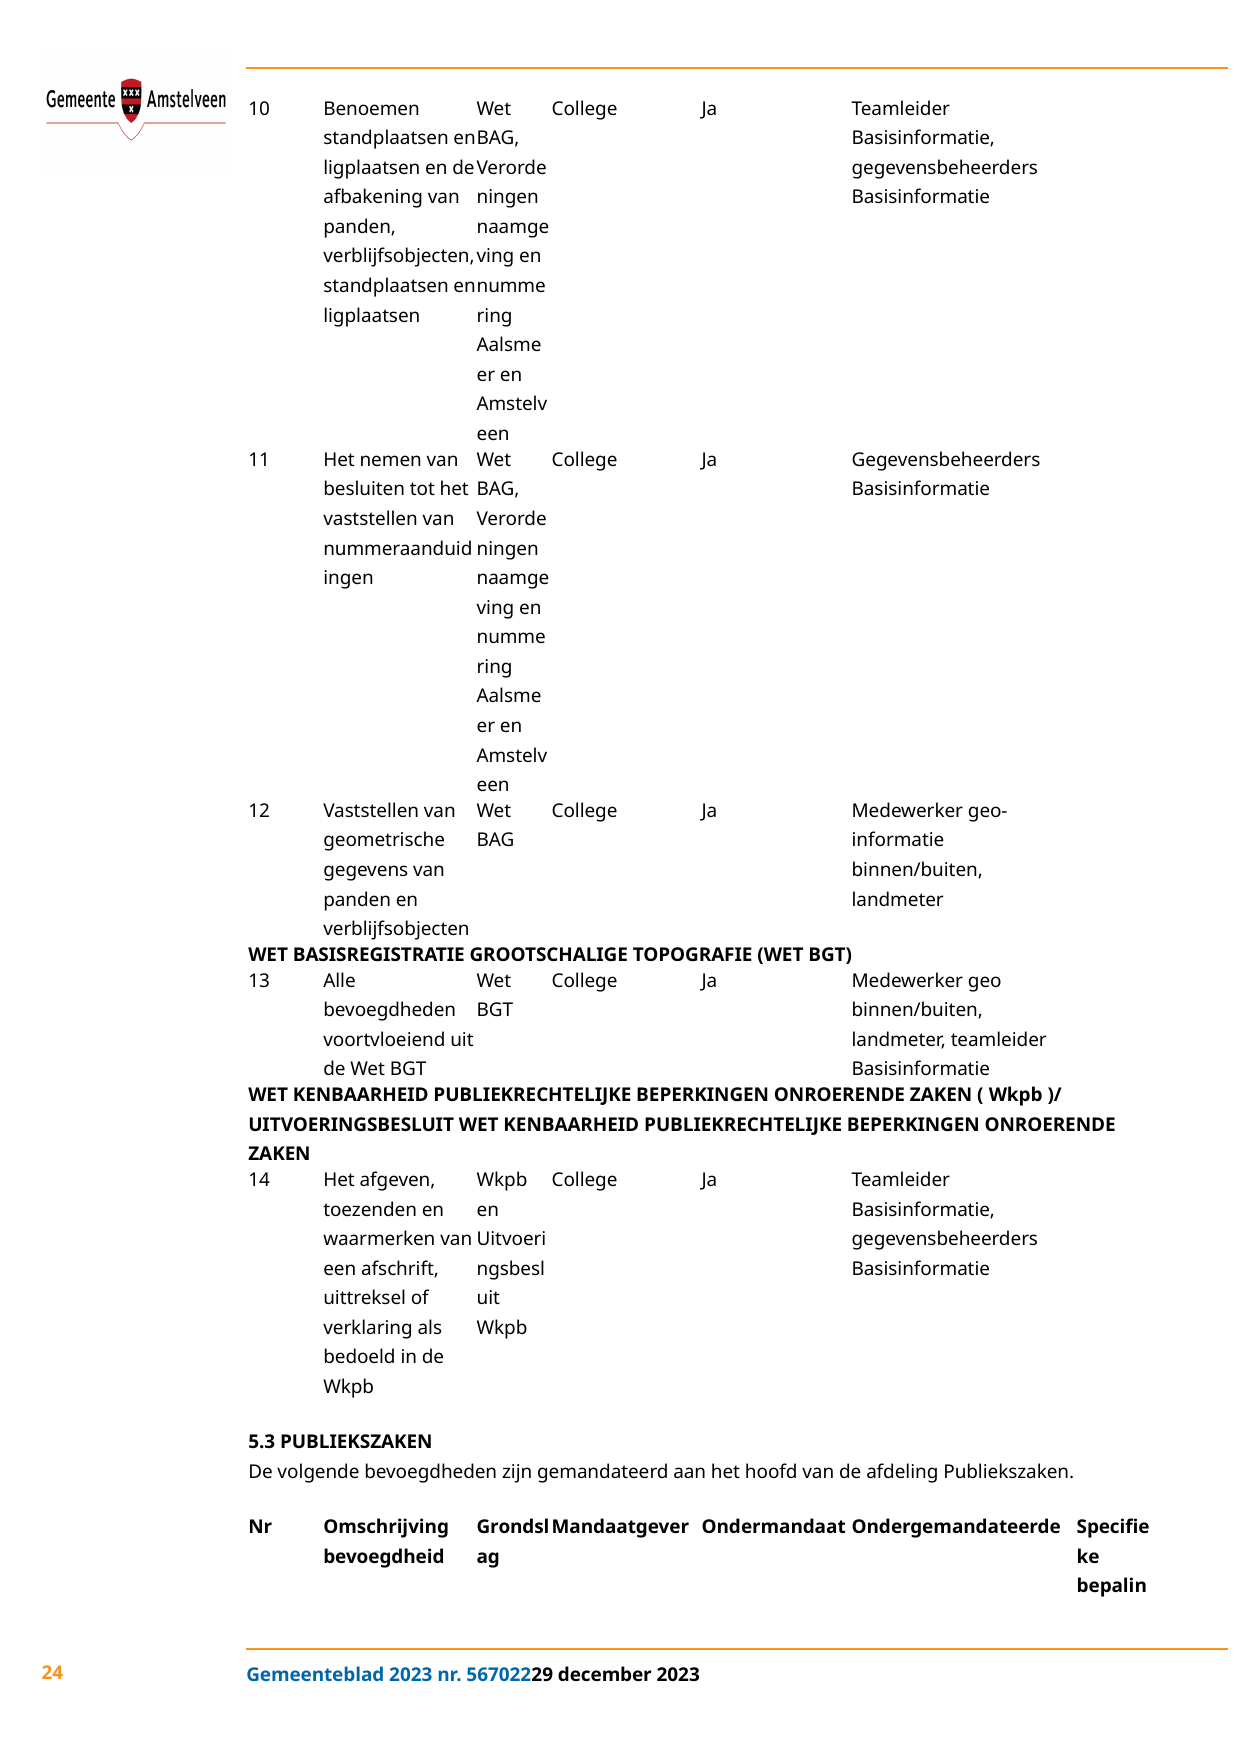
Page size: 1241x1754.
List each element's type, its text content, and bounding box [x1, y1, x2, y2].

table_cell Teamleider Basisinformatie, gegevensbeheerders Basisinformatie [851, 1166, 1076, 1399]
table_cell Benoemen standplaatsen en ligplaatsen en de afbakening van panden, verblijfsobjecten, standplaatsen en ligplaatsen [323, 95, 476, 446]
table_cell Gegevensbeheerders Basisinformatie [851, 446, 1076, 797]
table_cell College [551, 446, 701, 797]
table_cell Wet BGT [476, 967, 551, 1081]
table_cell [1076, 1166, 1152, 1399]
table_cell Ondermandaat [701, 1514, 851, 1598]
table_cell Ja [701, 95, 851, 446]
table_cell College [551, 1166, 701, 1399]
table_cell [1076, 446, 1152, 797]
table_cell [1076, 95, 1152, 446]
table_cell 12 [248, 797, 323, 941]
table_cell Omschrijving bevoegdheid [323, 1514, 476, 1598]
table_cell Alle bevoegdheden voortvloeiend uit de Wet BGT [323, 967, 476, 1081]
table_cell Wkpb en Uitvoeringsbesluit Wkpb [476, 1166, 551, 1399]
table_cell Ja [701, 1166, 851, 1399]
table_cell WET KENBAARHEID PUBLIEKRECHTELIJKE BEPERKINGEN ONROERENDE ZAKEN ( Wkpb )/ UITVOERINGSBESLUIT WET KENBAARHEID PUBLIEKRECHTELIJKE BEPERKINGEN ONROERENDE ZAKEN [248, 1081, 1152, 1166]
table_cell 11 [248, 446, 323, 797]
table_cell 10 [248, 95, 323, 446]
table_cell College [551, 95, 701, 446]
table_cell Het afgeven, toezenden en waarmerken van een afschrift, uittreksel of verklaring als bedoeld in de Wkpb [323, 1166, 476, 1399]
table_cell Nr [248, 1514, 323, 1598]
table_cell [1076, 797, 1152, 941]
table_cell Het nemen van besluiten tot het vaststellen van nummeraanduidingen [323, 446, 476, 797]
table_cell 14 [248, 1166, 323, 1399]
table_cell Wet BAG [476, 797, 551, 941]
table_cell Specifieke bepalin [1076, 1514, 1152, 1598]
table_cell Vaststellen van geometrische gegevens van panden en verblijfsobjecten [323, 797, 476, 941]
table_cell Ondergemandateerde [851, 1514, 1076, 1598]
table_cell College [551, 797, 701, 941]
table_cell College [551, 967, 701, 1081]
table_cell Grondslag [476, 1514, 551, 1598]
table_cell Mandaatgever [551, 1514, 701, 1598]
table_cell 13 [248, 967, 323, 1081]
table_cell Ja [701, 446, 851, 797]
table_cell Wet BAG, Verordeningen naamgeving en nummering Aalsmeer en Amstelveen [476, 446, 551, 797]
table_cell Medewerker geo-informatie binnen/buiten, landmeter [851, 797, 1076, 941]
table_cell Wet BAG, Verordeningen naamgeving en nummering Aalsmeer en Amstelveen [476, 95, 551, 446]
table_cell WET BASISREGISTRATIE GROOTSCHALIGE TOPOGRAFIE (WET BGT) [248, 941, 1152, 967]
picture [41, 47, 231, 172]
table_cell Ja [701, 797, 851, 941]
table_cell Teamleider Basisinformatie, gegevensbeheerders Basisinformatie [851, 95, 1076, 446]
table_cell Medewerker geo binnen/buiten, landmeter, teamleider Basisinformatie [851, 967, 1076, 1081]
table_cell 5.3 PUBLIEKSZAKEN De volgende bevoegdheden zijn gemandateerd aan het hoofd van de afdeling Publiekszaken. [248, 1399, 1152, 1513]
table_cell Ja [701, 967, 851, 1081]
table_cell [1076, 967, 1152, 1081]
